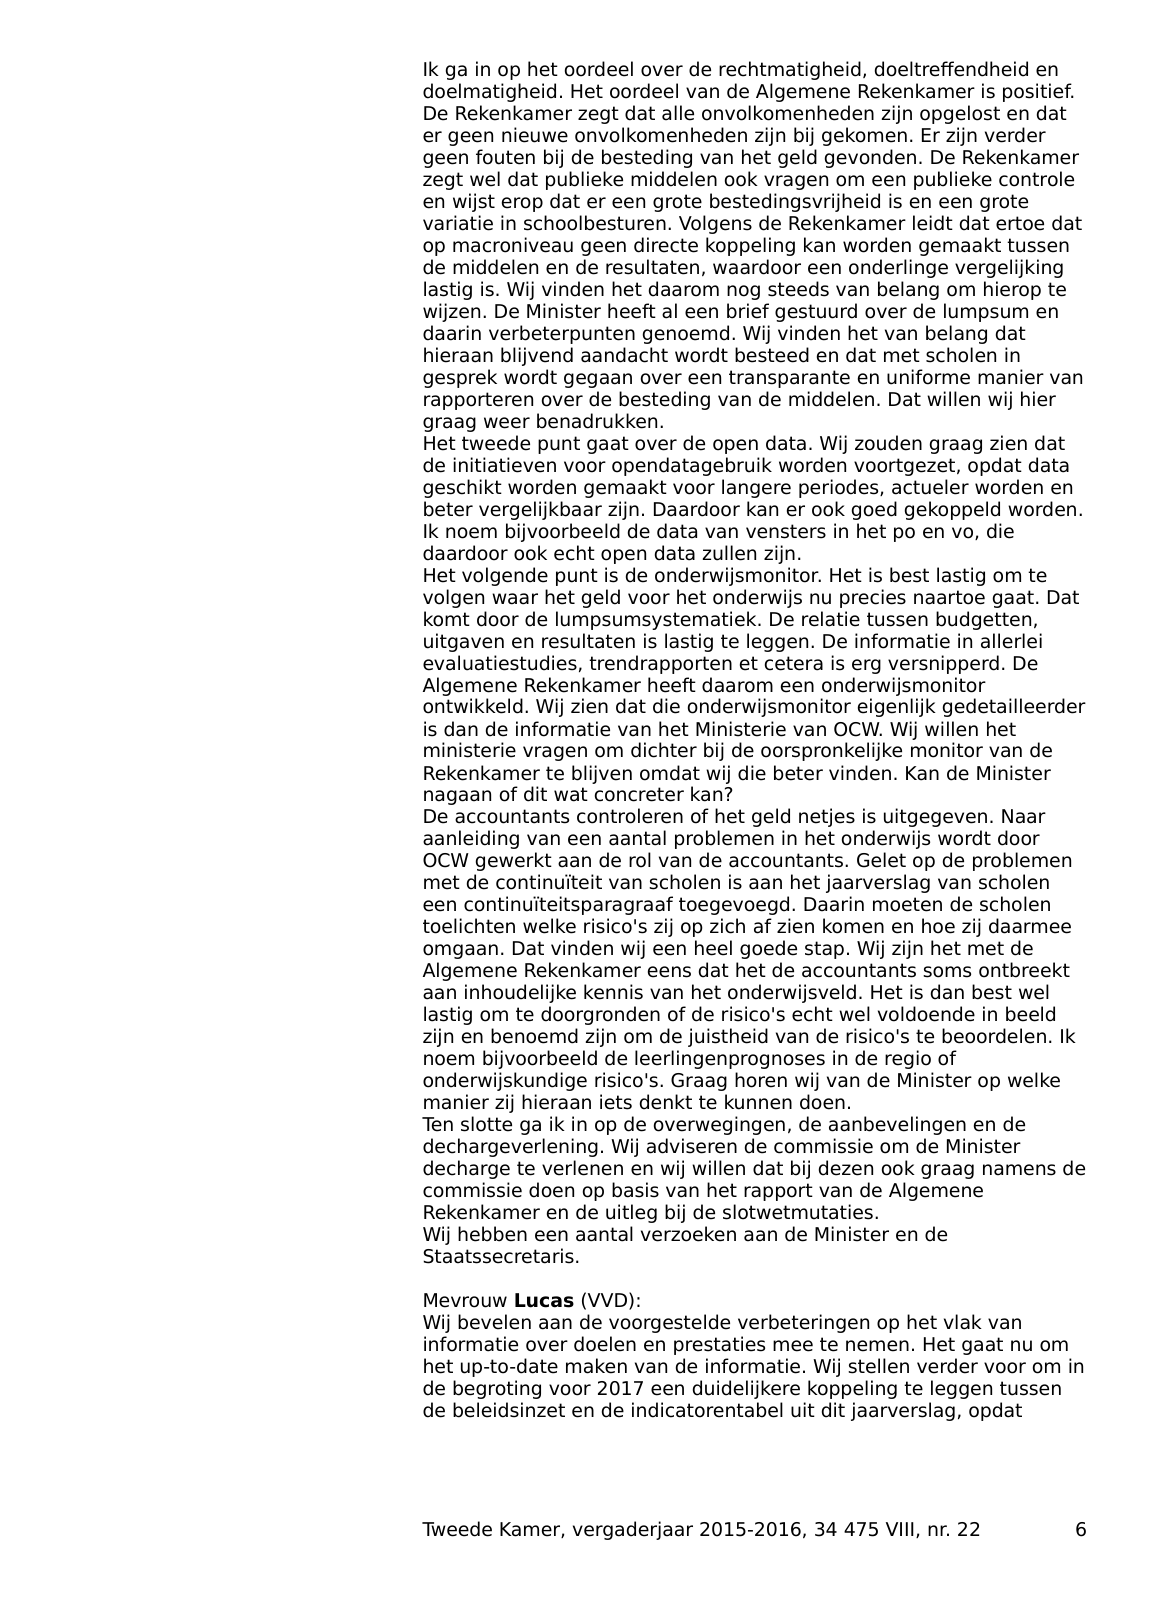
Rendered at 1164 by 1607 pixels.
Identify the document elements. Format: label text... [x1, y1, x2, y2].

text Ik ga in op het oordeel over de rechtmatigheid, doeltreffendheid en doelmatigheid. Het oordeel van de Algemene Rekenkamer is positief. De Rekenkamer zegt dat alle onvolkomenheden zijn opgelost en dat er geen nieuwe onvolkomenheden zijn bij gekomen. Er zijn verder geen fouten bij de besteding van het geld gevonden. De Rekenkamer zegt wel dat publieke middelen ook vragen om een publieke controle en wijst erop dat er een grote bestedingsvrijheid is en een grote variatie in schoolbesturen. Volgens de Rekenkamer leidt dat ertoe dat op macroniveau geen directe koppeling kan worden gemaakt tussen de middelen en de resultaten, waardoor een onderlinge vergelijking lastig is. Wij vinden het daarom nog steeds van belang om hierop te wijzen. De Minister heeft al een brief gestuurd over de lumpsum en daarin verbeterpunten genoemd. Wij vinden het van belang dat hieraan blijvend aandacht wordt besteed en dat met scholen in gesprek wordt gegaan over een transparante en uniforme manier van rapporteren over de besteding van de middelen. Dat willen wij hier graag weer benadrukken. [422, 59, 1087, 433]
text Mevrouw Lucas (VVD): [422, 1290, 1087, 1312]
text Wij hebben een aantal verzoeken aan de Minister en de Staatssecretaris. [422, 1224, 1087, 1268]
text Het volgende punt is de onderwijsmonitor. Het is best lastig om te volgen waar het geld voor het onderwijs nu precies naartoe gaat. Dat komt door de lumpsumsystematiek. De relatie tussen budgetten, uitgaven en resultaten is lastig te leggen. De informatie in allerlei evaluatiestudies, trendrapporten et cetera is erg versnipperd. De Algemene Rekenkamer heeft daarom een onderwijsmonitor ontwikkeld. Wij zien dat die onderwijsmonitor eigenlijk gedetailleerder is dan de informatie van het Ministerie van OCW. Wij willen het ministerie vragen om dichter bij de oorspronkelijke monitor van de Rekenkamer te blijven omdat wij die beter vinden. Kan de Minister nagaan of dit wat concreter kan? [422, 564, 1087, 806]
text De accountants controleren of het geld netjes is uitgegeven. Naar aanleiding van een aantal problemen in het onderwijs wordt door OCW gewerkt aan de rol van de accountants. Gelet op de problemen met de continuïteit van scholen is aan het jaarverslag van scholen een continuïteitsparagraaf toegevoegd. Daarin moeten de scholen toelichten welke risico's zij op zich af zien komen en hoe zij daarmee omgaan. Dat vinden wij een heel goede stap. Wij zijn het met de Algemene Rekenkamer eens dat het de accountants soms ontbreekt aan inhoudelijke kennis van het onderwijsveld. Het is dan best wel lastig om te doorgronden of de risico's echt wel voldoende in beeld zijn en benoemd zijn om de juistheid van de risico's te beoordelen. Ik noem bijvoorbeeld de leerlingenprognoses in de regio of onderwijskundige risico's. Graag horen wij van de Minister op welke manier zij hieraan iets denkt te kunnen doen. [422, 806, 1087, 1114]
text Het tweede punt gaat over de open data. Wij zouden graag zien dat de initiatieven voor opendatagebruik worden voortgezet, opdat data geschikt worden gemaakt voor langere periodes, actueler worden en beter vergelijkbaar zijn. Daardoor kan er ook goed gekoppeld worden. Ik noem bijvoorbeeld de data van vensters in het po en vo, die daardoor ook echt open data zullen zijn. [422, 433, 1087, 564]
text Ten slotte ga ik in op de overwegingen, de aanbevelingen en de dechargeverlening. Wij adviseren de commissie om de Minister decharge te verlenen en wij willen dat bij dezen ook graag namens de commissie doen op basis van het rapport van de Algemene Rekenkamer en de uitleg bij de slotwetmutaties. [422, 1114, 1087, 1224]
text Wij bevelen aan de voorgestelde verbeteringen op het vlak van informatie over doelen en prestaties mee te nemen. Het gaat nu om het up-to-date maken van de informatie. Wij stellen verder voor om in de begroting voor 2017 een duidelijkere koppeling te leggen tussen de beleidsinzet en de indicatorentabel uit dit jaarverslag, opdat [422, 1312, 1087, 1422]
